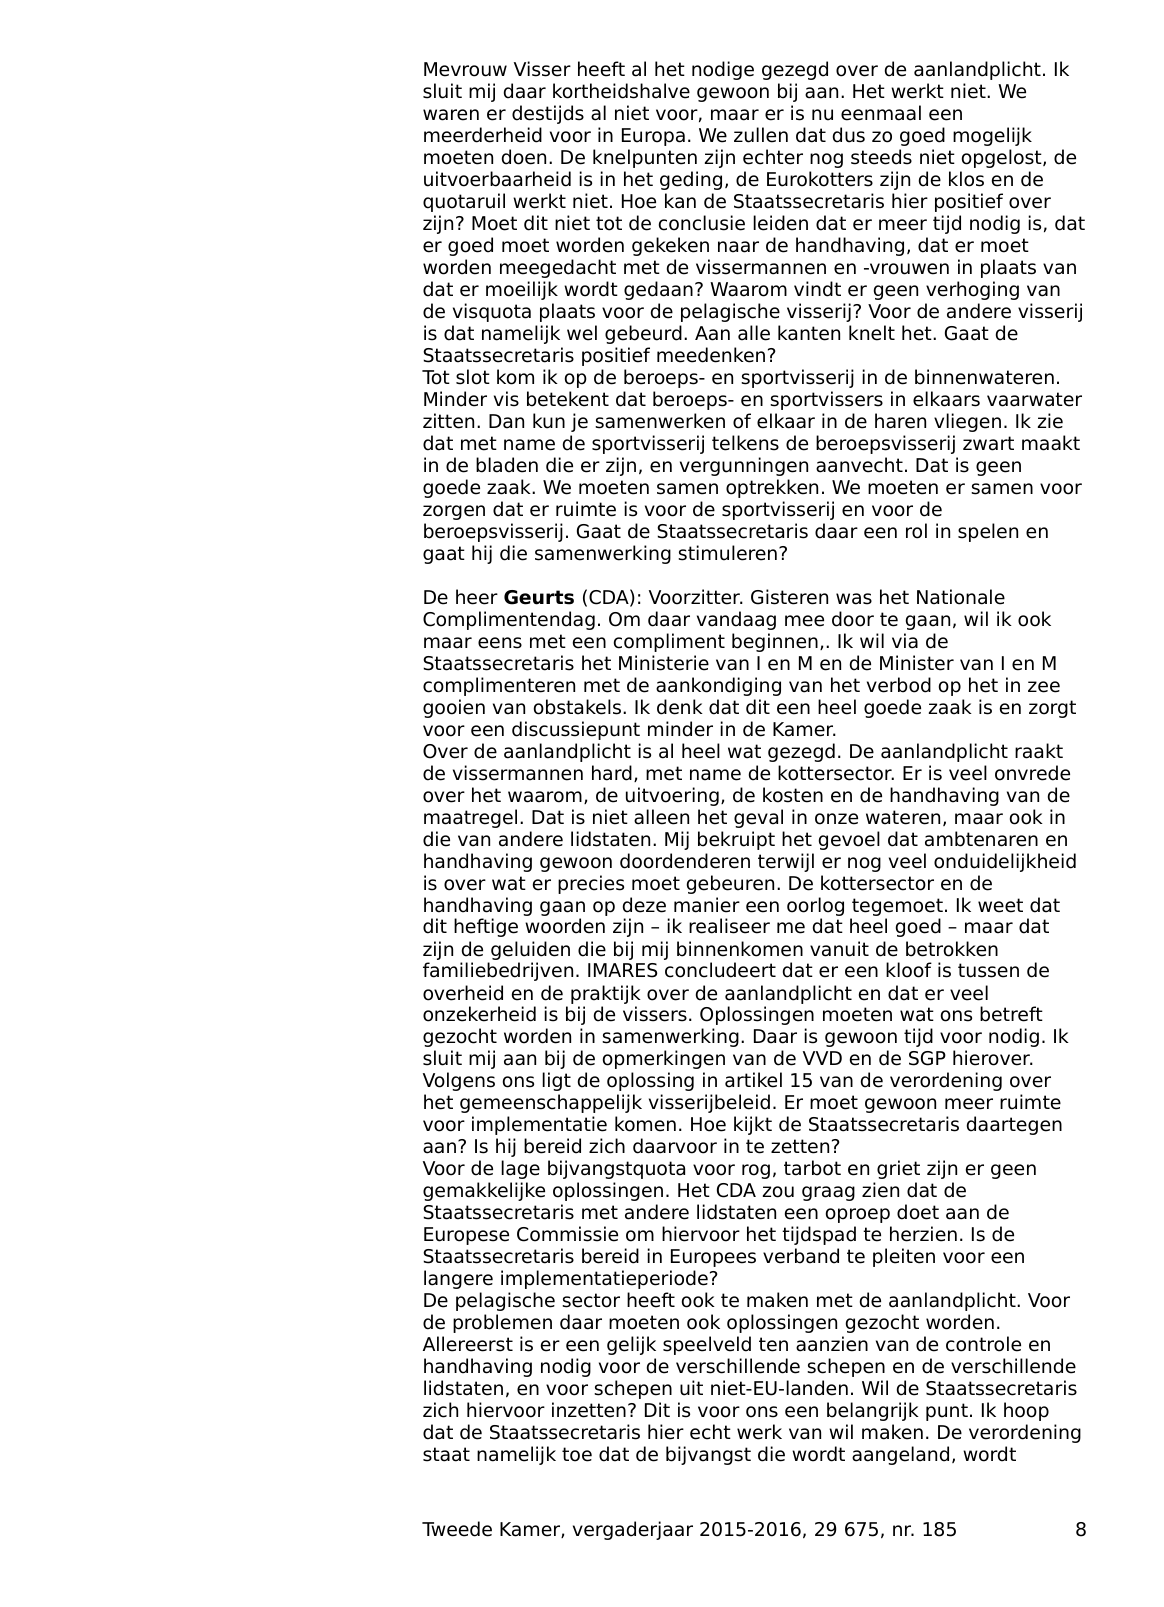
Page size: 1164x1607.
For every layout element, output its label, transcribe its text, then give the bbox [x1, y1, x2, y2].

text Over de aanlandplicht is al heel wat gezegd. De aanlandplicht raakt de vissermannen hard, met name de kottersector. Er is veel onvrede over het waarom, de uitvoering, de kosten en de handhaving van de maatregel. Dat is niet alleen het geval in onze wateren, maar ook in die van andere lidstaten. Mij bekruipt het gevoel dat ambtenaren en handhaving gewoon doordenderen terwijl er nog veel onduidelijkheid is over wat er precies moet gebeuren. De kottersector en de handhaving gaan op deze manier een oorlog tegemoet. Ik weet dat dit heftige woorden zijn – ik realiseer me dat heel goed – maar dat zijn de geluiden die bij mij binnenkomen vanuit de betrokken familiebedrijven. IMARES concludeert dat er een kloof is tussen de overheid en de praktijk over de aanlandplicht en dat er veel onzekerheid is bij de vissers. Oplossingen moeten wat ons betreft gezocht worden in samenwerking. Daar is gewoon tijd voor nodig. Ik sluit mij aan bij de opmerkingen van de VVD en de SGP hierover. Volgens ons ligt de oplossing in artikel 15 van de verordening over het gemeenschappelijk visserijbeleid. Er moet gewoon meer ruimte voor implementatie komen. Hoe kijkt de Staatssecretaris daartegen aan? Is hij bereid zich daarvoor in te zetten? [422, 741, 1087, 1158]
text De heer Geurts (CDA): Voorzitter. Gisteren was het Nationale Complimentendag. Om daar vandaag mee door te gaan, wil ik ook maar eens met een compliment beginnen,. Ik wil via de Staatssecretaris het Ministerie van I en M en de Minister van I en M complimenteren met de aankondiging van het verbod op het in zee gooien van obstakels. Ik denk dat dit een heel goede zaak is en zorgt voor een discussiepunt minder in de Kamer. [422, 587, 1087, 741]
text Voor de lage bijvangstquota voor rog, tarbot en griet zijn er geen gemakkelijke oplossingen. Het CDA zou graag zien dat de Staatssecretaris met andere lidstaten een oproep doet aan de Europese Commissie om hiervoor het tijdspad te herzien. Is de Staatssecretaris bereid in Europees verband te pleiten voor een langere implementatieperiode? [422, 1158, 1087, 1290]
text De pelagische sector heeft ook te maken met de aanlandplicht. Voor de problemen daar moeten ook oplossingen gezocht worden. Allereerst is er een gelijk speelveld ten aanzien van de controle en handhaving nodig voor de verschillende schepen en de verschillende lidstaten, en voor schepen uit niet-EU-landen. Wil de Staatssecretaris zich hiervoor inzetten? Dit is voor ons een belangrijk punt. Ik hoop dat de Staatssecretaris hier echt werk van wil maken. De verordening staat namelijk toe dat de bijvangst die wordt aangeland, wordt [422, 1290, 1087, 1466]
text Tot slot kom ik op de beroeps- en sportvisserij in de binnenwateren. Minder vis betekent dat beroeps- en sportvissers in elkaars vaarwater zitten. Dan kun je samenwerken of elkaar in de haren vliegen. Ik zie dat met name de sportvisserij telkens de beroepsvisserij zwart maakt in de bladen die er zijn, en vergunningen aanvecht. Dat is geen goede zaak. We moeten samen optrekken. We moeten er samen voor zorgen dat er ruimte is voor de sportvisserij en voor de beroepsvisserij. Gaat de Staatssecretaris daar een rol in spelen en gaat hij die samenwerking stimuleren? [422, 367, 1087, 564]
text Mevrouw Visser heeft al het nodige gezegd over de aanlandplicht. Ik sluit mij daar kortheidshalve gewoon bij aan. Het werkt niet. We waren er destijds al niet voor, maar er is nu eenmaal een meerderheid voor in Europa. We zullen dat dus zo goed mogelijk moeten doen. De knelpunten zijn echter nog steeds niet opgelost, de uitvoerbaarheid is in het geding, de Eurokotters zijn de klos en de quotaruil werkt niet. Hoe kan de Staatssecretaris hier positief over zijn? Moet dit niet tot de conclusie leiden dat er meer tijd nodig is, dat er goed moet worden gekeken naar de handhaving, dat er moet worden meegedacht met de vissermannen en -vrouwen in plaats van dat er moeilijk wordt gedaan? Waarom vindt er geen verhoging van de visquota plaats voor de pelagische visserij? Voor de andere visserij is dat namelijk wel gebeurd. Aan alle kanten knelt het. Gaat de Staatssecretaris positief meedenken? [422, 59, 1087, 367]
